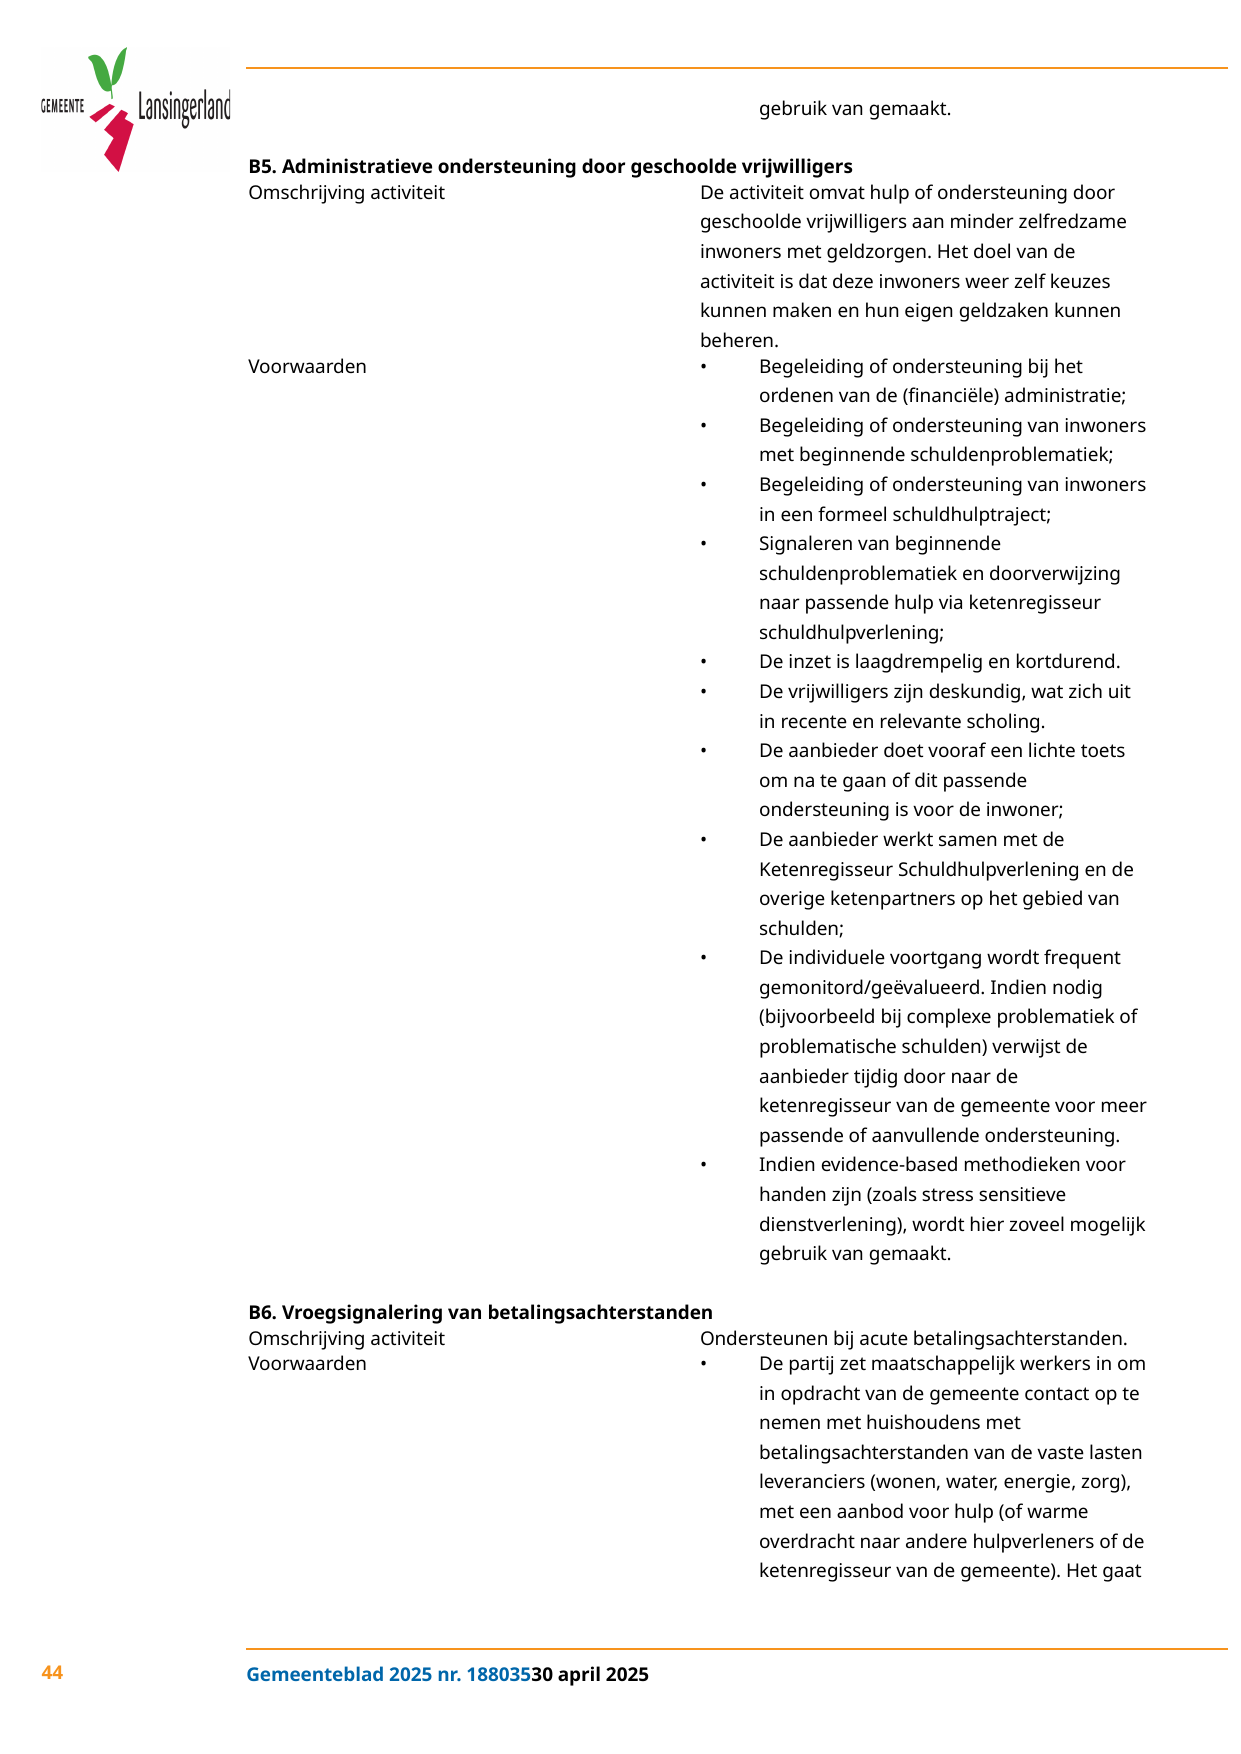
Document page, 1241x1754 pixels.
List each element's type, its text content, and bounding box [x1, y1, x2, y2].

table_header B6. Vroegsignalering van betalingsachterstanden [248, 1299, 1152, 1325]
table_cell Voorwaarden [248, 353, 700, 1266]
table_cell Voorwaarden [248, 1350, 700, 1583]
table_cell gebruik van gemaakt. [700, 95, 1152, 121]
table_cell Begeleiding of ondersteuning bij het ordenen van de (financiële) administratie; Begeleiding of ondersteuning van inwoners met beginnende schuldenproblematiek; Begeleiding of ondersteuning van inwoners in een formeel schuldhulptraject; Signaleren van beginnende schuldenproblematiek en doorverwijzing naar passende hulp via ketenregisseur schuldhulpverlening; De inzet is laagdrempelig en kortdurend. De vrijwilligers zijn deskundig, wat zich uit in recente en relevante scholing. De aanbieder doet vooraf een lichte toets om na te gaan of dit passende ondersteuning is voor de inwoner; De aanbieder werkt samen met de Ketenregisseur Schuldhulpverlening en de overige ketenpartners op het gebied van schulden; De individuele voortgang wordt frequent gemonitord/geëvalueerd. Indien nodig (bijvoorbeeld bij complexe problematiek of problematische schulden) verwijst de aanbieder tijdig door naar de ketenregisseur van de gemeente voor meer passende of aanvullende ondersteuning. Indien evidence-based methodieken voor handen zijn (zoals stress sensitieve dienstverlening), wordt hier zoveel mogelijk gebruik van gemaakt. [700, 353, 1152, 1266]
table_header B5. Administratieve ondersteuning door geschoolde vrijwilligers [248, 154, 1152, 179]
table_cell De partij zet maatschappelijk werkers in om in opdracht van de gemeente contact op te nemen met huishoudens met betalingsachterstanden van de vaste lasten leveranciers (wonen, water, energie, zorg), met een aanbod voor hulp (of warme overdracht naar andere hulpverleners of de ketenregisseur van de gemeente). Het gaat [700, 1350, 1152, 1583]
table_cell Omschrijving activiteit [248, 1325, 700, 1350]
picture [41, 47, 231, 172]
table_cell [248, 95, 700, 121]
table_cell Ondersteunen bij acute betalingsachterstanden. [700, 1325, 1152, 1350]
table_cell De activiteit omvat hulp of ondersteuning door geschoolde vrijwilligers aan minder zelfredzame inwoners met geldzorgen. Het doel van de activiteit is dat deze inwoners weer zelf keuzes kunnen maken en hun eigen geldzaken kunnen beheren. [700, 179, 1152, 353]
table_cell Omschrijving activiteit [248, 179, 700, 353]
